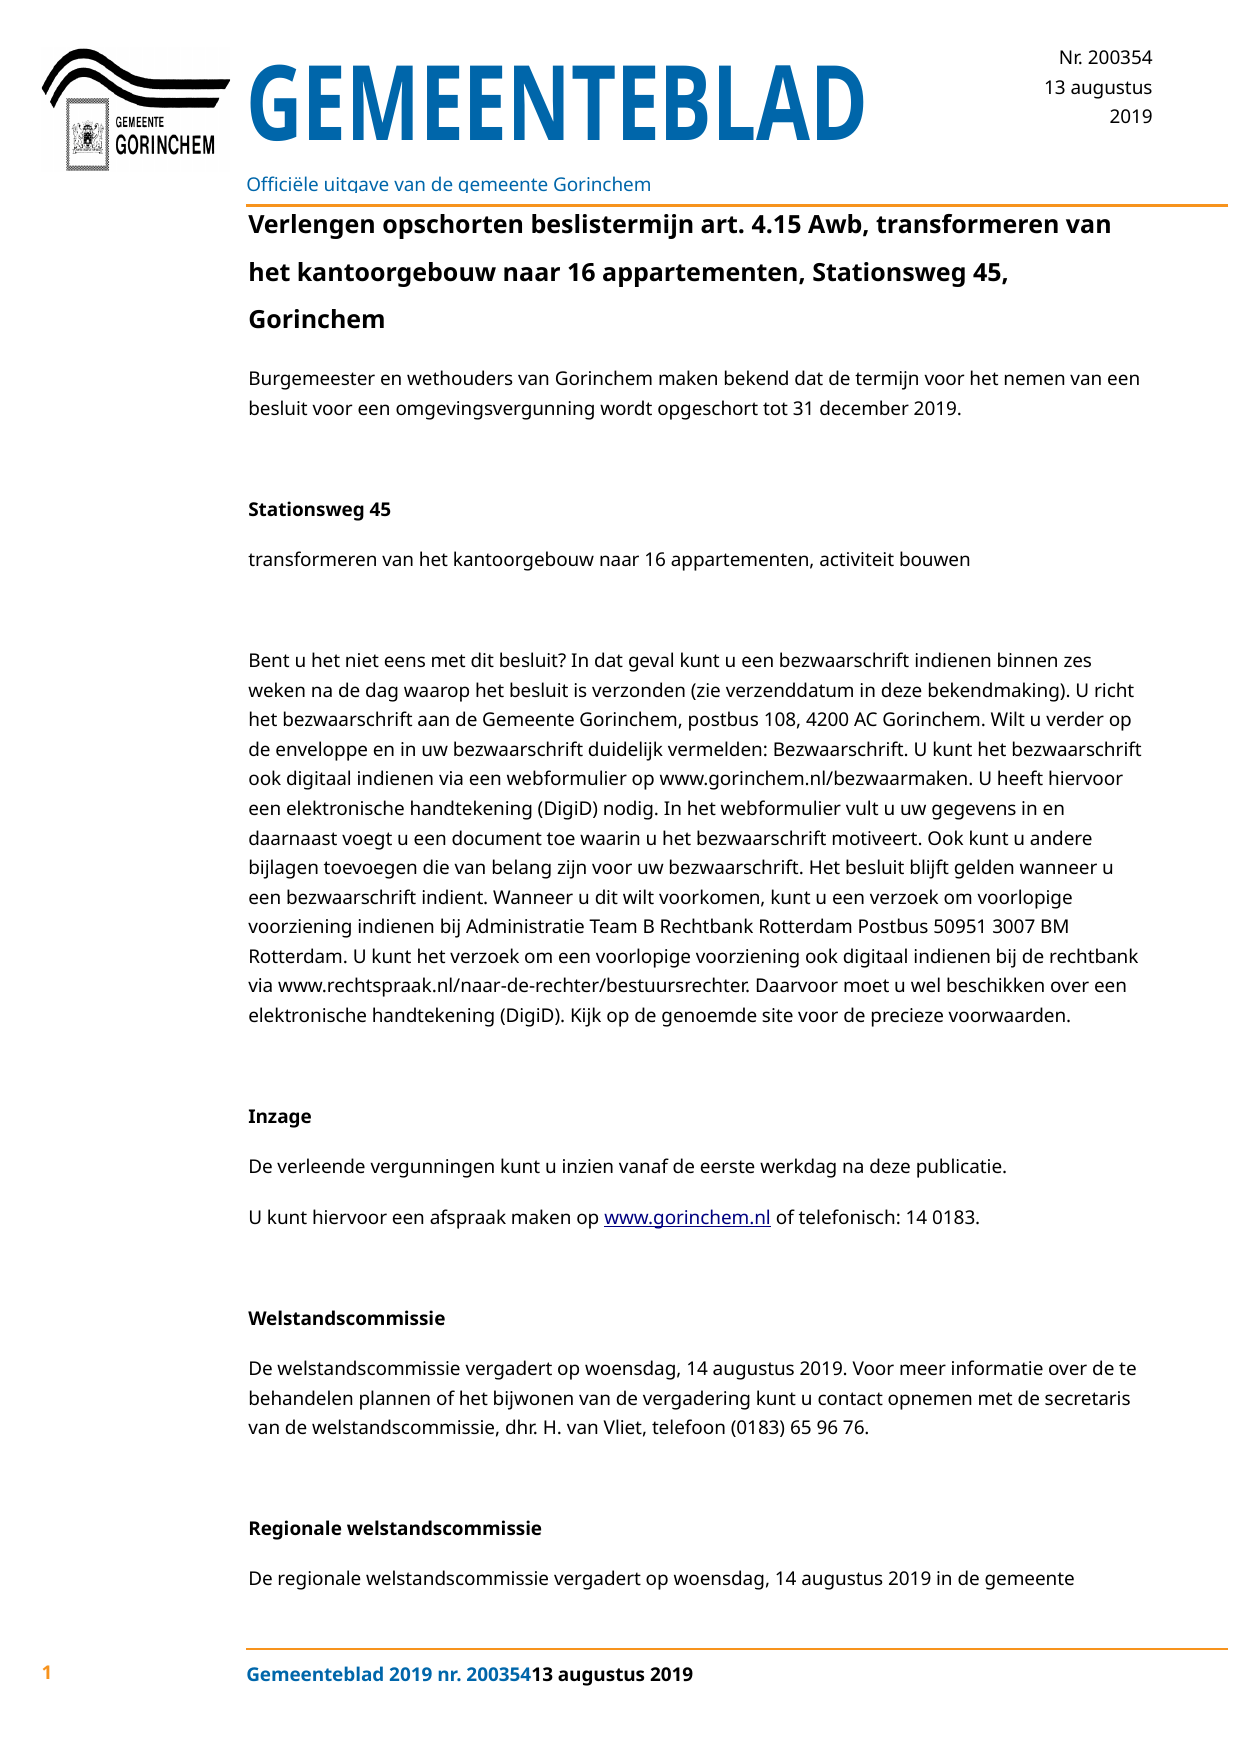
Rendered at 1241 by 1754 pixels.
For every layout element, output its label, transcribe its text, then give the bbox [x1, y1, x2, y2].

text Regionale welstandscommissie [248, 1515, 1152, 1541]
text Verlengen opschorten beslistermijn art. 4.15 Awb, transformeren van het kantoorgebouw naar 16 appartementen, Stationsweg 45, Gorinchem [248, 207, 1152, 336]
text Burgemeester en wethouders van Gorinchem maken bekend dat de termijn voor het nemen van een besluit voor een omgevingsvergunning wordt opgeschort tot 31 december 2019. [248, 366, 1152, 421]
text De regionale welstandscommissie vergadert op woensdag, 14 augustus 2019 in de gemeente [248, 1566, 1152, 1591]
text Inzage [248, 1103, 1152, 1129]
text Welstandscommissie [248, 1305, 1152, 1330]
text U kunt hiervoor een afspraak maken op www.gorinchem.nl of telefonisch: 14 0183. [248, 1204, 1152, 1229]
text De verleende vergunningen kunt u inzien vanaf de eerste werkdag na deze publicatie. [248, 1153, 1152, 1179]
text Stationsweg 45 [248, 496, 1152, 522]
text transformeren van het kantoorgebouw naar 16 appartementen, activiteit bouwen [248, 546, 1152, 572]
picture [41, 47, 231, 172]
text Bent u het niet eens met dit besluit? In dat geval kunt u een bezwaarschrift indienen binnen zes weken na de dag waarop het besluit is verzonden (zie verzenddatum in deze bekendmaking). U richt het bezwaarschrift aan de Gemeente Gorinchem, postbus 108, 4200 AC Gorinchem. Wilt u verder op de enveloppe en in uw bezwaarschrift duidelijk vermelden: Bezwaarschrift. U kunt het bezwaarschrift ook digitaal indienen via een webformulier op www.gorinchem.nl/bezwaarmaken. U heeft hiervoor een elektronische handtekening (DigiD) nodig. In het webformulier vult u uw gegevens in en daarnaast voegt u een document toe waarin u het bezwaarschrift motiveert. Ook kunt u andere bijlagen toevoegen die van belang zijn voor uw bezwaarschrift. Het besluit blijft gelden wanneer u een bezwaarschrift indient. Wanneer u dit wilt voorkomen, kunt u een verzoek om voorlopige voorziening indienen bij Administratie Team B Rechtbank Rotterdam Postbus 50951 3007 BM Rotterdam. U kunt het verzoek om een voorlopige voorziening ook digitaal indienen bij de rechtbank via www.rechtspraak.nl/naar-de-rechter/bestuursrechter. Daarvoor moet u wel beschikken over een elektronische handtekening (DigiD). Kijk op de genoemde site voor de precieze voorwaarden. [248, 647, 1152, 1028]
text De welstandscommissie vergadert op woensdag, 14 augustus 2019. Voor meer informatie over de te behandelen plannen of het bijwonen van de vergadering kunt u contact opnemen met de secretaris van de welstandscommissie, dhr. H. van Vliet, telefoon (0183) 65 96 76. [248, 1355, 1152, 1440]
